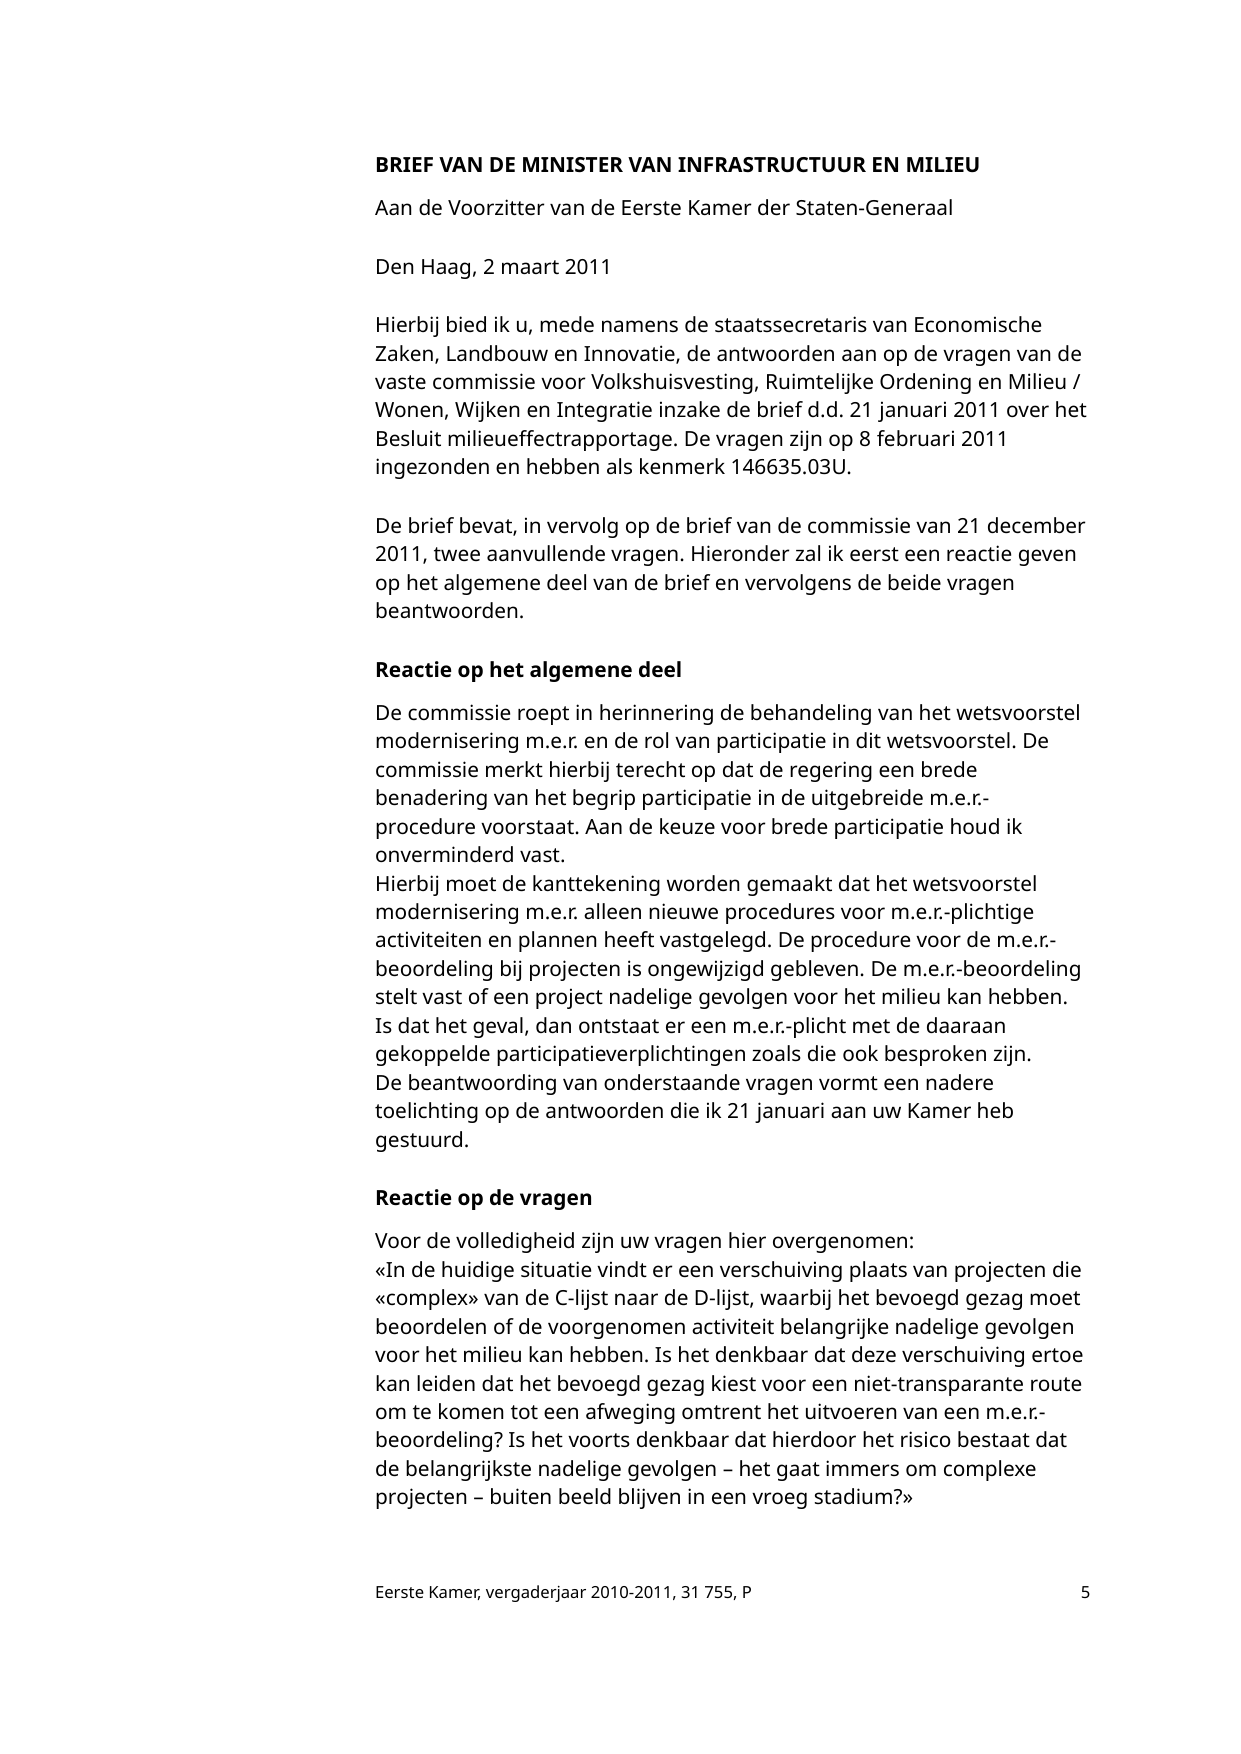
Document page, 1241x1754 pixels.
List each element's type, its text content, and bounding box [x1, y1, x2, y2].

text Voor de volledigheid zijn uw vragen hier overgenomen: [375, 1227, 1090, 1255]
text Aan de Voorzitter van de Eerste Kamer der Staten-Generaal [375, 193, 1090, 222]
text «In de huidige situatie vindt er een verschuiving plaats van projecten die «complex» van de C-lijst naar de D-lijst, waarbij het bevoegd gezag moet beoordelen of de voorgenomen activiteit belangrijke nadelige gevolgen voor het milieu kan hebben. Is het denkbaar dat deze verschuiving ertoe kan leiden dat het bevoegd gezag kiest voor een niet-transparante route om te komen tot een afweging omtrent het uitvoeren van een m.e.r.-beoordeling? Is het voorts denkbaar dat hierdoor het risico bestaat dat de belangrijkste nadelige gevolgen – het gaat immers om complexe projecten – buiten beeld blijven in een vroeg stadium?» [375, 1255, 1090, 1511]
text Hierbij moet de kanttekening worden gemaakt dat het wetsvoorstel modernisering m.e.r. alleen nieuwe procedures voor m.e.r.-plichtige activiteiten en plannen heeft vastgelegd. De procedure voor de m.e.r.-beoordeling bij projecten is ongewijzigd gebleven. De m.e.r.-beoordeling stelt vast of een project nadelige gevolgen voor het milieu kan hebben. Is dat het geval, dan ontstaat er een m.e.r.-plicht met de daaraan gekoppelde participatieverplichtingen zoals die ook besproken zijn. [375, 869, 1090, 1068]
text De commissie roept in herinnering de behandeling van het wetsvoorstel modernisering m.e.r. en de rol van participatie in dit wetsvoorstel. De commissie merkt hierbij terecht op dat de regering een brede benadering van het begrip participatie in de uitgebreide m.e.r.-procedure voorstaat. Aan de keuze voor brede participatie houd ik onverminderd vast. [375, 698, 1090, 869]
text BRIEF VAN DE MINISTER VAN INFRASTRUCTUUR EN MILIEU [375, 150, 1090, 178]
text Reactie op de vragen [375, 1183, 1090, 1212]
text Hierbij bied ik u, mede namens de staatssecretaris van Economische Zaken, Landbouw en Innovatie, de antwoorden aan op de vragen van de vaste commissie voor Volkshuisvesting, Ruimtelijke Ordening en Milieu / Wonen, Wijken en Integratie inzake de brief d.d. 21 januari 2011 over het Besluit milieueffectrapportage. De vragen zijn op 8 februari 2011 ingezonden en hebben als kenmerk 146635.03U. [375, 310, 1090, 481]
text De beantwoording van onderstaande vragen vormt een nadere toelichting op de antwoorden die ik 21 januari aan uw Kamer heb gestuurd. [375, 1068, 1090, 1153]
text Den Haag, 2 maart 2011 [375, 252, 1090, 280]
text De brief bevat, in vervolg op de brief van de commissie van 21 december 2011, twee aanvullende vragen. Hieronder zal ik eerst een reactie geven op het algemene deel van de brief en vervolgens de beide vragen beantwoorden. [375, 511, 1090, 625]
text Reactie op het algemene deel [375, 655, 1090, 683]
